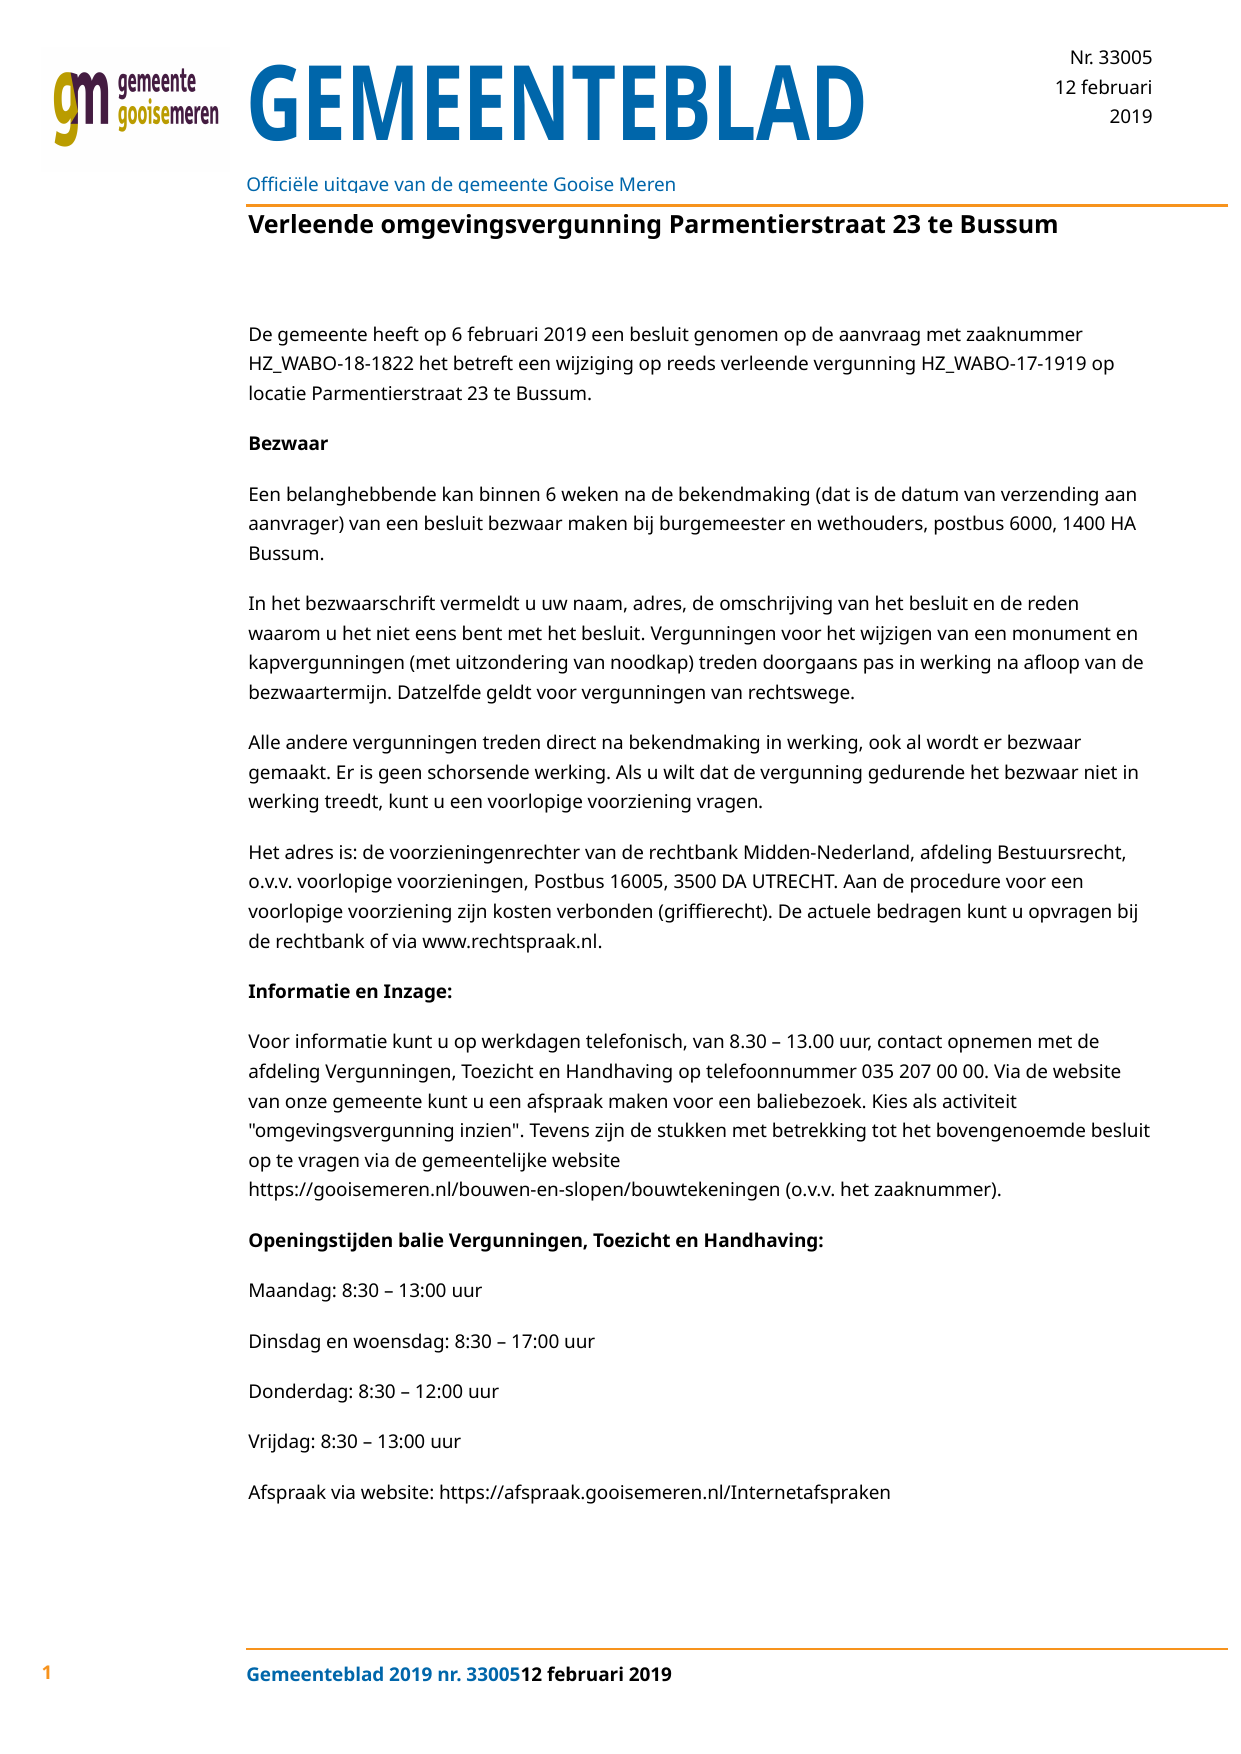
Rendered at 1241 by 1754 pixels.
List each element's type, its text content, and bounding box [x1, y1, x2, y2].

text Alle andere vergunningen treden direct na bekendmaking in werking, ook al wordt er bezwaar gemaakt. Er is geen schorsende werking. Als u wilt dat de vergunning gedurende het bezwaar niet in werking treedt, kunt u een voorlopige voorziening vragen. [248, 729, 1152, 814]
text Verleende omgevingsvergunning Parmentierstraat 23 te Bussum [248, 207, 1152, 241]
text Openingstijden balie Vergunningen, Toezicht en Handhaving: [248, 1227, 1152, 1253]
text Een belanghebbende kan binnen 6 weken na de bekendmaking (dat is de datum van verzending aan aanvrager) van een besluit bezwaar maken bij burgemeester en wethouders, postbus 6000, 1400 HA Bussum. [248, 481, 1152, 566]
text De gemeente heeft op 6 februari 2019 een besluit genomen op de aanvraag met zaaknummer HZ_WABO-18-1822 het betreft een wijziging op reeds verleende vergunning HZ_WABO-17-1919 op locatie Parmentierstraat 23 te Bussum. [248, 321, 1152, 406]
text Bezwaar [248, 430, 1152, 456]
text Vrijdag: 8:30 – 13:00 uur [248, 1429, 1152, 1454]
text Afspraak via website: https://afspraak.gooisemeren.nl/Internetafspraken [248, 1479, 1152, 1505]
picture [41, 47, 231, 172]
text In het bezwaarschrift vermeldt u uw naam, adres, de omschrijving van het besluit en de reden waarom u het niet eens bent met het besluit. Vergunningen voor het wijzigen van een monument en kapvergunningen (met uitzondering van noodkap) treden doorgaans pas in werking na afloop van de bezwaartermijn. Datzelfde geldt voor vergunningen van rechtswege. [248, 590, 1152, 705]
text Voor informatie kunt u op werkdagen telefonisch, van 8.30 – 13.00 uur, contact opnemen met de afdeling Vergunningen, Toezicht en Handhaving op telefoonnummer 035 207 00 00. Via de website van onze gemeente kunt u een afspraak maken voor een baliebezoek. Kies als activiteit "omgevingsvergunning inzien". Tevens zijn de stukken met betrekking tot het bovengenoemde besluit op te vragen via de gemeentelijke website https://gooisemeren.nl/bouwen-en-slopen/bouwtekeningen (o.v.v. het zaaknummer). [248, 1029, 1152, 1202]
text Dinsdag en woensdag: 8:30 – 17:00 uur [248, 1328, 1152, 1353]
text Donderdag: 8:30 – 12:00 uur [248, 1378, 1152, 1404]
text Het adres is: de voorzieningenrechter van de rechtbank Midden-Nederland, afdeling Bestuursrecht, o.v.v. voorlopige voorzieningen, Postbus 16005, 3500 DA UTRECHT. Aan de procedure voor een voorlopige voorziening zijn kosten verbonden (griffierecht). De actuele bedragen kunt u opvragen bij de rechtbank of via www.rechtspraak.nl. [248, 839, 1152, 953]
text Maandag: 8:30 – 13:00 uur [248, 1277, 1152, 1303]
text Informatie en Inzage: [248, 978, 1152, 1004]
